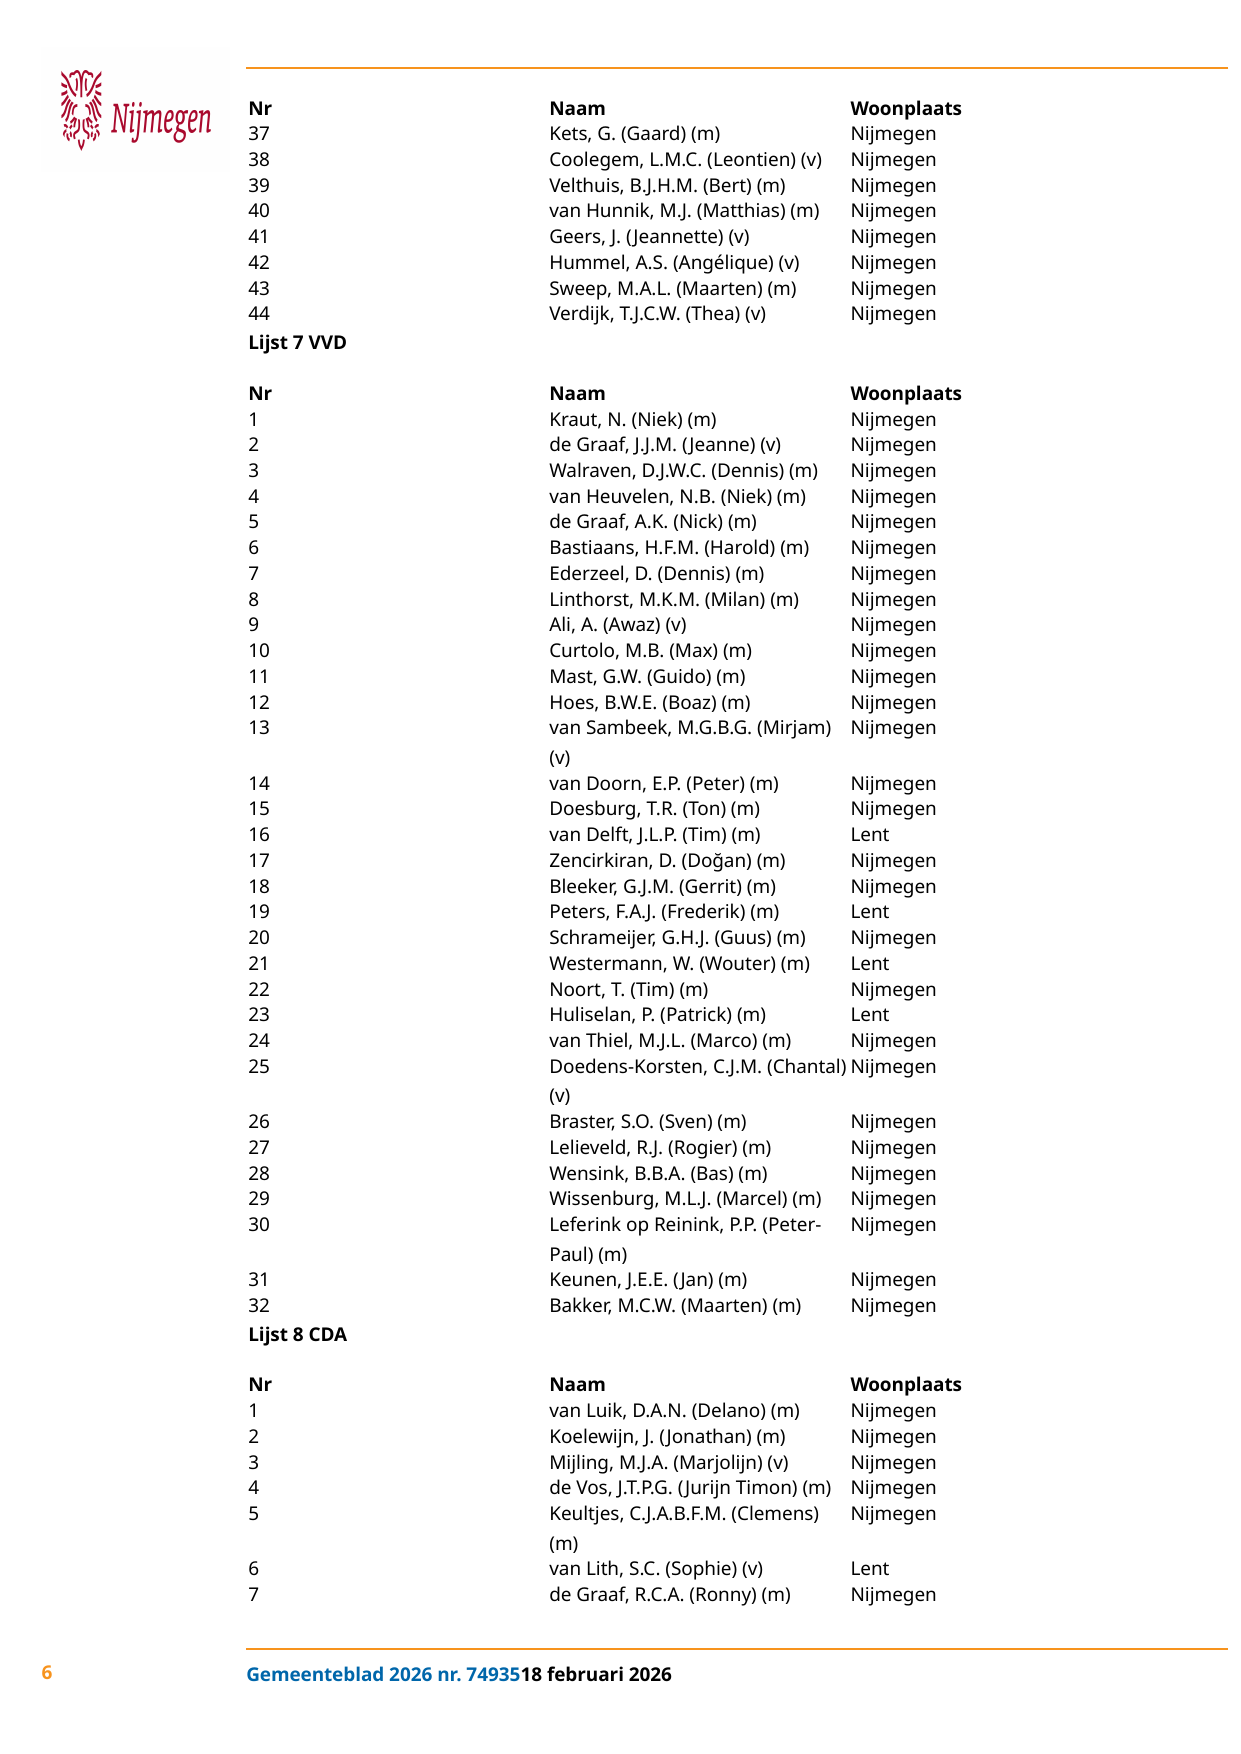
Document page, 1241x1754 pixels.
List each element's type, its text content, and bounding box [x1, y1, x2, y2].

table_cell 14 [248, 770, 549, 796]
table_cell 6 [248, 535, 549, 560]
table_cell Huliselan, P. (Patrick) (m) [549, 1001, 850, 1027]
table_cell Nijmegen [850, 172, 1152, 198]
table_cell 40 [248, 198, 549, 223]
table_cell 3 [248, 1449, 549, 1474]
table_cell Doedens-Korsten, C.J.M. (Chantal) (v) [549, 1053, 850, 1108]
table_cell Nijmegen [850, 1292, 1152, 1318]
table_header Nr [248, 95, 549, 121]
table_cell 11 [248, 663, 549, 689]
table_cell Bakker, M.C.W. (Maarten) (m) [549, 1292, 850, 1318]
table_cell Nijmegen [850, 457, 1152, 483]
text Lijst 7 VVD [248, 329, 1152, 355]
table_cell 10 [248, 638, 549, 663]
table_cell Schrameijer, G.H.J. (Guus) (m) [549, 924, 850, 950]
table_cell 1 [248, 406, 549, 432]
table_cell Keunen, J.E.E. (Jan) (m) [549, 1266, 850, 1292]
table_cell Nijmegen [850, 224, 1152, 249]
table_cell Peters, F.A.J. (Frederik) (m) [549, 899, 850, 924]
table_cell Verdijk, T.J.C.W. (Thea) (v) [549, 301, 850, 326]
table_cell 37 [248, 121, 549, 146]
table_cell Coolegem, L.M.C. (Leontien) (v) [549, 146, 850, 172]
table_cell Nijmegen [850, 847, 1152, 873]
table_cell Zencirkiran, D. (Doğan) (m) [549, 847, 850, 873]
table_header Nr [248, 1372, 549, 1397]
table_cell Nijmegen [850, 1160, 1152, 1185]
table_cell 41 [248, 224, 549, 249]
table_cell Nijmegen [850, 1500, 1152, 1556]
table_cell Nijmegen [850, 560, 1152, 586]
table_cell 19 [248, 899, 549, 924]
table_cell Nijmegen [850, 924, 1152, 950]
table_cell 29 [248, 1185, 549, 1211]
table_cell Lelieveld, R.J. (Rogier) (m) [549, 1134, 850, 1160]
table_cell Ederzeel, D. (Dennis) (m) [549, 560, 850, 586]
table_cell Nijmegen [850, 1398, 1152, 1423]
table_cell 43 [248, 275, 549, 301]
picture [41, 47, 231, 172]
table_cell Walraven, D.J.W.C. (Dennis) (m) [549, 457, 850, 483]
table_cell Keultjes, C.J.A.B.F.M. (Clemens) (m) [549, 1500, 850, 1556]
table_cell Mijling, M.J.A. (Marjolijn) (v) [549, 1449, 850, 1474]
table_cell 9 [248, 612, 549, 637]
table_header Nr [248, 380, 549, 406]
table_cell Wissenburg, M.L.J. (Marcel) (m) [549, 1185, 850, 1211]
table_cell Nijmegen [850, 770, 1152, 796]
table_header Naam [549, 380, 850, 406]
table_cell 3 [248, 457, 549, 483]
table_header Woonplaats [850, 380, 1152, 406]
table_cell 28 [248, 1160, 549, 1185]
table_cell Lent [850, 1001, 1152, 1027]
table_cell Nijmegen [850, 249, 1152, 275]
table_cell van Lith, S.C. (Sophie) (v) [549, 1556, 850, 1581]
table_cell 8 [248, 586, 549, 612]
table_cell 26 [248, 1108, 549, 1134]
table_cell Westermann, W. (Wouter) (m) [549, 950, 850, 976]
table_cell 5 [248, 1500, 549, 1556]
table_cell Nijmegen [850, 976, 1152, 1001]
table_cell 22 [248, 976, 549, 1001]
table_cell van Heuvelen, N.B. (Niek) (m) [549, 483, 850, 509]
table_cell 1 [248, 1398, 549, 1423]
table_cell 2 [248, 432, 549, 457]
table_cell 15 [248, 796, 549, 821]
table_cell van Sambeek, M.G.B.G. (Mirjam) (v) [549, 715, 850, 770]
table_cell 12 [248, 689, 549, 714]
table_cell Nijmegen [850, 535, 1152, 560]
text Lijst 8 CDA [248, 1321, 1152, 1347]
table_cell 39 [248, 172, 549, 198]
table_cell 7 [248, 560, 549, 586]
table_cell van Delft, J.L.P. (Tim) (m) [549, 821, 850, 847]
table_cell Nijmegen [850, 1134, 1152, 1160]
table_cell Nijmegen [850, 1423, 1152, 1449]
table_cell Lent [850, 821, 1152, 847]
table_cell 6 [248, 1556, 549, 1581]
table_cell Nijmegen [850, 121, 1152, 146]
table_cell 32 [248, 1292, 549, 1318]
table_cell Nijmegen [850, 715, 1152, 770]
table_cell 44 [248, 301, 549, 326]
table_cell 4 [248, 1475, 549, 1500]
table_cell 16 [248, 821, 549, 847]
table_cell Bleeker, G.J.M. (Gerrit) (m) [549, 873, 850, 898]
table_cell Hummel, A.S. (Angélique) (v) [549, 249, 850, 275]
table_cell 27 [248, 1134, 549, 1160]
table_cell Linthorst, M.K.M. (Milan) (m) [549, 586, 850, 612]
table_cell 7 [248, 1581, 549, 1607]
table_cell Leferink op Reinink, P.P. (Peter-Paul) (m) [549, 1211, 850, 1266]
table_header Woonplaats [850, 95, 1152, 121]
table_cell Kraut, N. (Niek) (m) [549, 406, 850, 432]
table_cell Nijmegen [850, 612, 1152, 637]
table_cell 4 [248, 483, 549, 509]
table_cell Nijmegen [850, 301, 1152, 326]
table_cell Nijmegen [850, 198, 1152, 223]
table_cell van Luik, D.A.N. (Delano) (m) [549, 1398, 850, 1423]
table_cell Nijmegen [850, 586, 1152, 612]
table_cell van Doorn, E.P. (Peter) (m) [549, 770, 850, 796]
table_cell Nijmegen [850, 1108, 1152, 1134]
table_cell Nijmegen [850, 1053, 1152, 1108]
table_cell Kets, G. (Gaard) (m) [549, 121, 850, 146]
table_cell 17 [248, 847, 549, 873]
table_cell Nijmegen [850, 432, 1152, 457]
table_cell van Thiel, M.J.L. (Marco) (m) [549, 1027, 850, 1053]
table_cell Koelewijn, J. (Jonathan) (m) [549, 1423, 850, 1449]
table_cell Nijmegen [850, 796, 1152, 821]
table_cell Mast, G.W. (Guido) (m) [549, 663, 850, 689]
table_cell 5 [248, 509, 549, 534]
table_cell Lent [850, 950, 1152, 976]
table_cell Braster, S.O. (Sven) (m) [549, 1108, 850, 1134]
table_cell 30 [248, 1211, 549, 1266]
table_cell Nijmegen [850, 146, 1152, 172]
table_cell Nijmegen [850, 275, 1152, 301]
table_cell Nijmegen [850, 1185, 1152, 1211]
table_cell Velthuis, B.J.H.M. (Bert) (m) [549, 172, 850, 198]
table_cell Nijmegen [850, 1027, 1152, 1053]
table_header Woonplaats [850, 1372, 1152, 1397]
table_cell Nijmegen [850, 663, 1152, 689]
table_cell Nijmegen [850, 1266, 1152, 1292]
table_cell de Vos, J.T.P.G. (Jurijn Timon) (m) [549, 1475, 850, 1500]
table_cell Sweep, M.A.L. (Maarten) (m) [549, 275, 850, 301]
table_header Naam [549, 1372, 850, 1397]
table_cell Bastiaans, H.F.M. (Harold) (m) [549, 535, 850, 560]
table_cell Curtolo, M.B. (Max) (m) [549, 638, 850, 663]
table_cell de Graaf, J.J.M. (Jeanne) (v) [549, 432, 850, 457]
table_cell 23 [248, 1001, 549, 1027]
table_cell Noort, T. (Tim) (m) [549, 976, 850, 1001]
table_cell Doesburg, T.R. (Ton) (m) [549, 796, 850, 821]
table_cell 18 [248, 873, 549, 898]
table_cell Nijmegen [850, 406, 1152, 432]
table_cell Lent [850, 1556, 1152, 1581]
table_cell 42 [248, 249, 549, 275]
table_cell de Graaf, A.K. (Nick) (m) [549, 509, 850, 534]
table_cell 2 [248, 1423, 549, 1449]
table_cell Nijmegen [850, 1449, 1152, 1474]
table_cell Nijmegen [850, 873, 1152, 898]
table_header Naam [549, 95, 850, 121]
table_cell van Hunnik, M.J. (Matthias) (m) [549, 198, 850, 223]
table_cell de Graaf, R.C.A. (Ronny) (m) [549, 1581, 850, 1607]
table_cell 13 [248, 715, 549, 770]
table_cell Nijmegen [850, 638, 1152, 663]
table_cell 21 [248, 950, 549, 976]
table_cell Wensink, B.B.A. (Bas) (m) [549, 1160, 850, 1185]
table_cell Geers, J. (Jeannette) (v) [549, 224, 850, 249]
table_cell Nijmegen [850, 1475, 1152, 1500]
table_cell 25 [248, 1053, 549, 1108]
table_cell 31 [248, 1266, 549, 1292]
table_cell Nijmegen [850, 1211, 1152, 1266]
table_cell Hoes, B.W.E. (Boaz) (m) [549, 689, 850, 714]
table_cell Lent [850, 899, 1152, 924]
table_cell Nijmegen [850, 483, 1152, 509]
table_cell Ali, A. (Awaz) (v) [549, 612, 850, 637]
table_cell 38 [248, 146, 549, 172]
table_cell Nijmegen [850, 509, 1152, 534]
table_cell 24 [248, 1027, 549, 1053]
table_cell 20 [248, 924, 549, 950]
table_cell Nijmegen [850, 1581, 1152, 1607]
table_cell Nijmegen [850, 689, 1152, 714]
